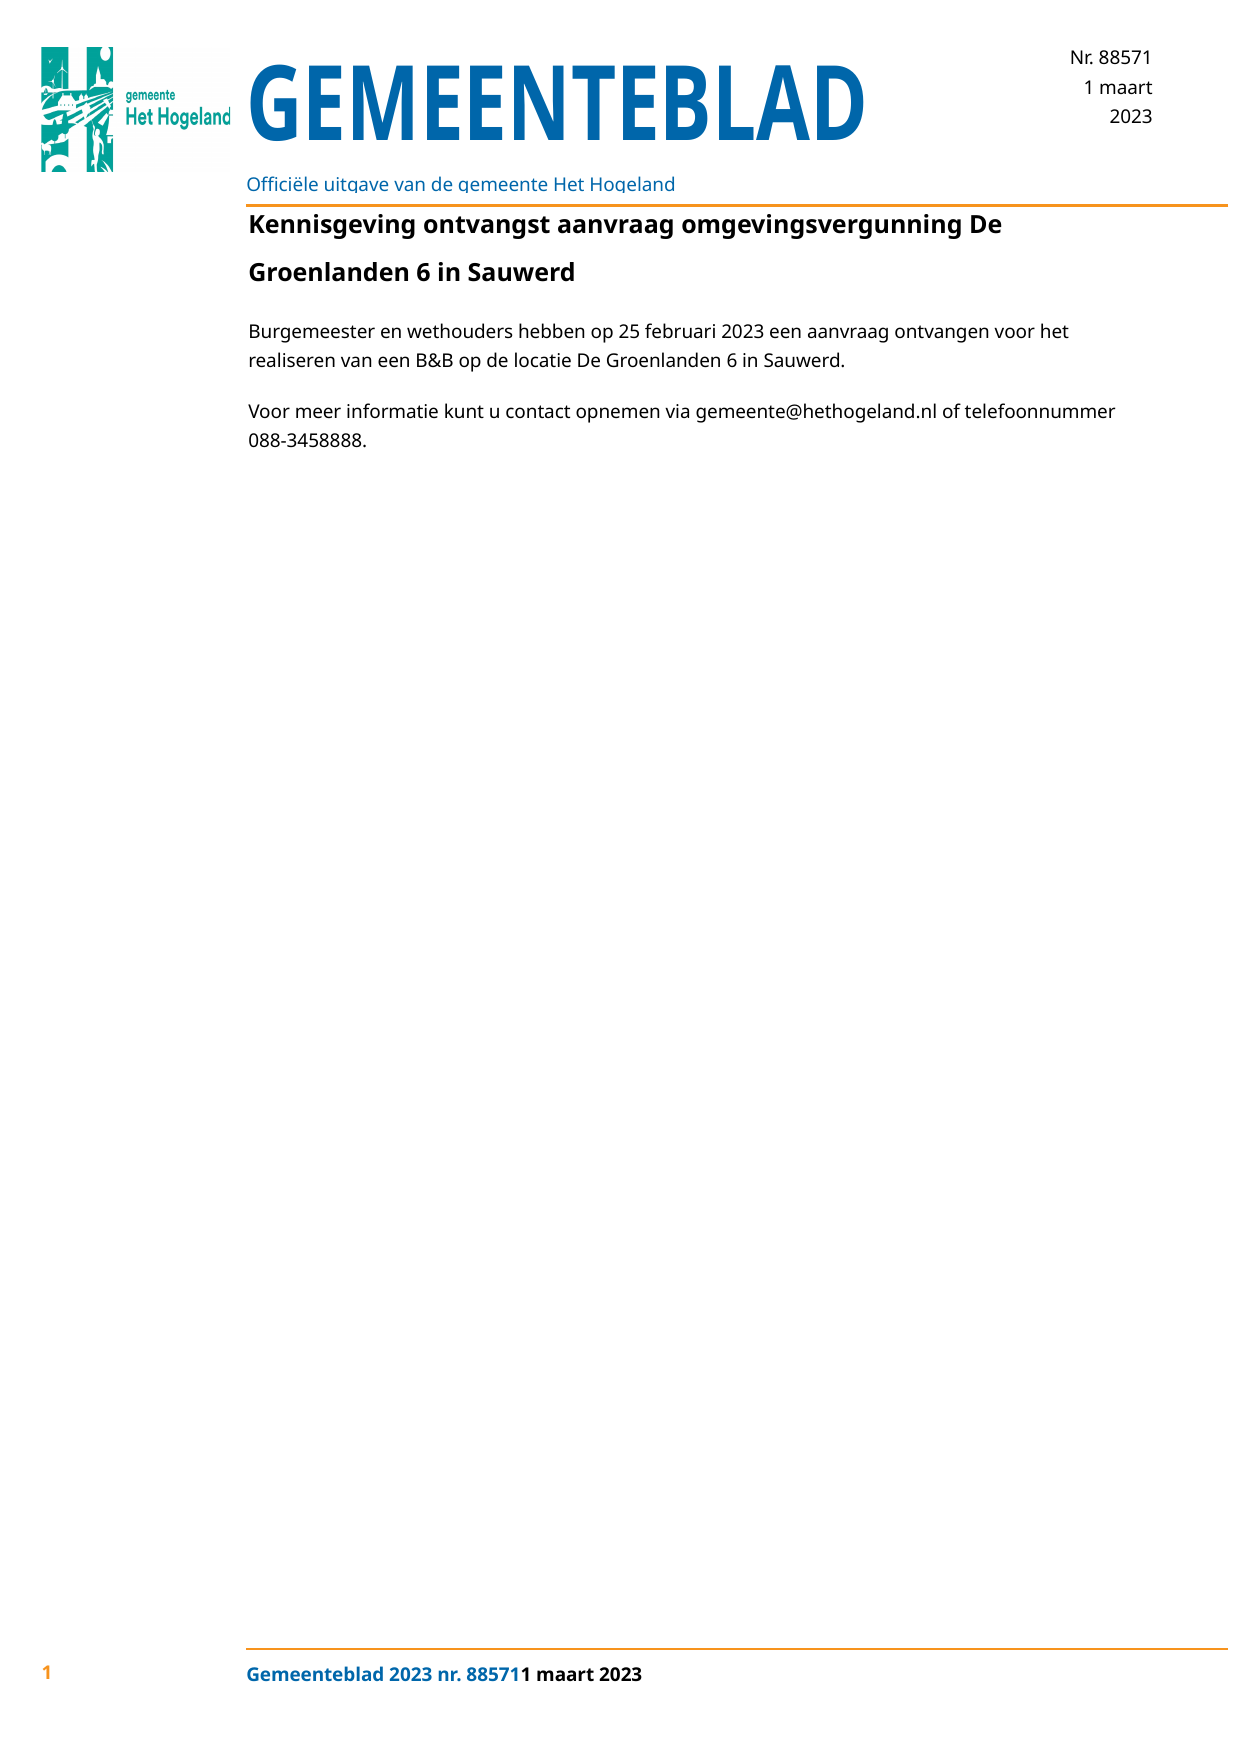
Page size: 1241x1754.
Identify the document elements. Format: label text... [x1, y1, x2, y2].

picture [41, 47, 231, 172]
text Kennisgeving ontvangst aanvraag omgevingsvergunning De Groenlanden 6 in Sauwerd [248, 207, 1152, 288]
text Voor meer informatie kunt u contact opnemen via gemeente@hethogeland.nl of telefoonnummer 088-3458888. [248, 398, 1152, 453]
text Burgemeester en wethouders hebben op 25 februari 2023 een aanvraag ontvangen voor het realiseren van een B&B op de locatie De Groenlanden 6 in Sauwerd. [248, 318, 1152, 373]
